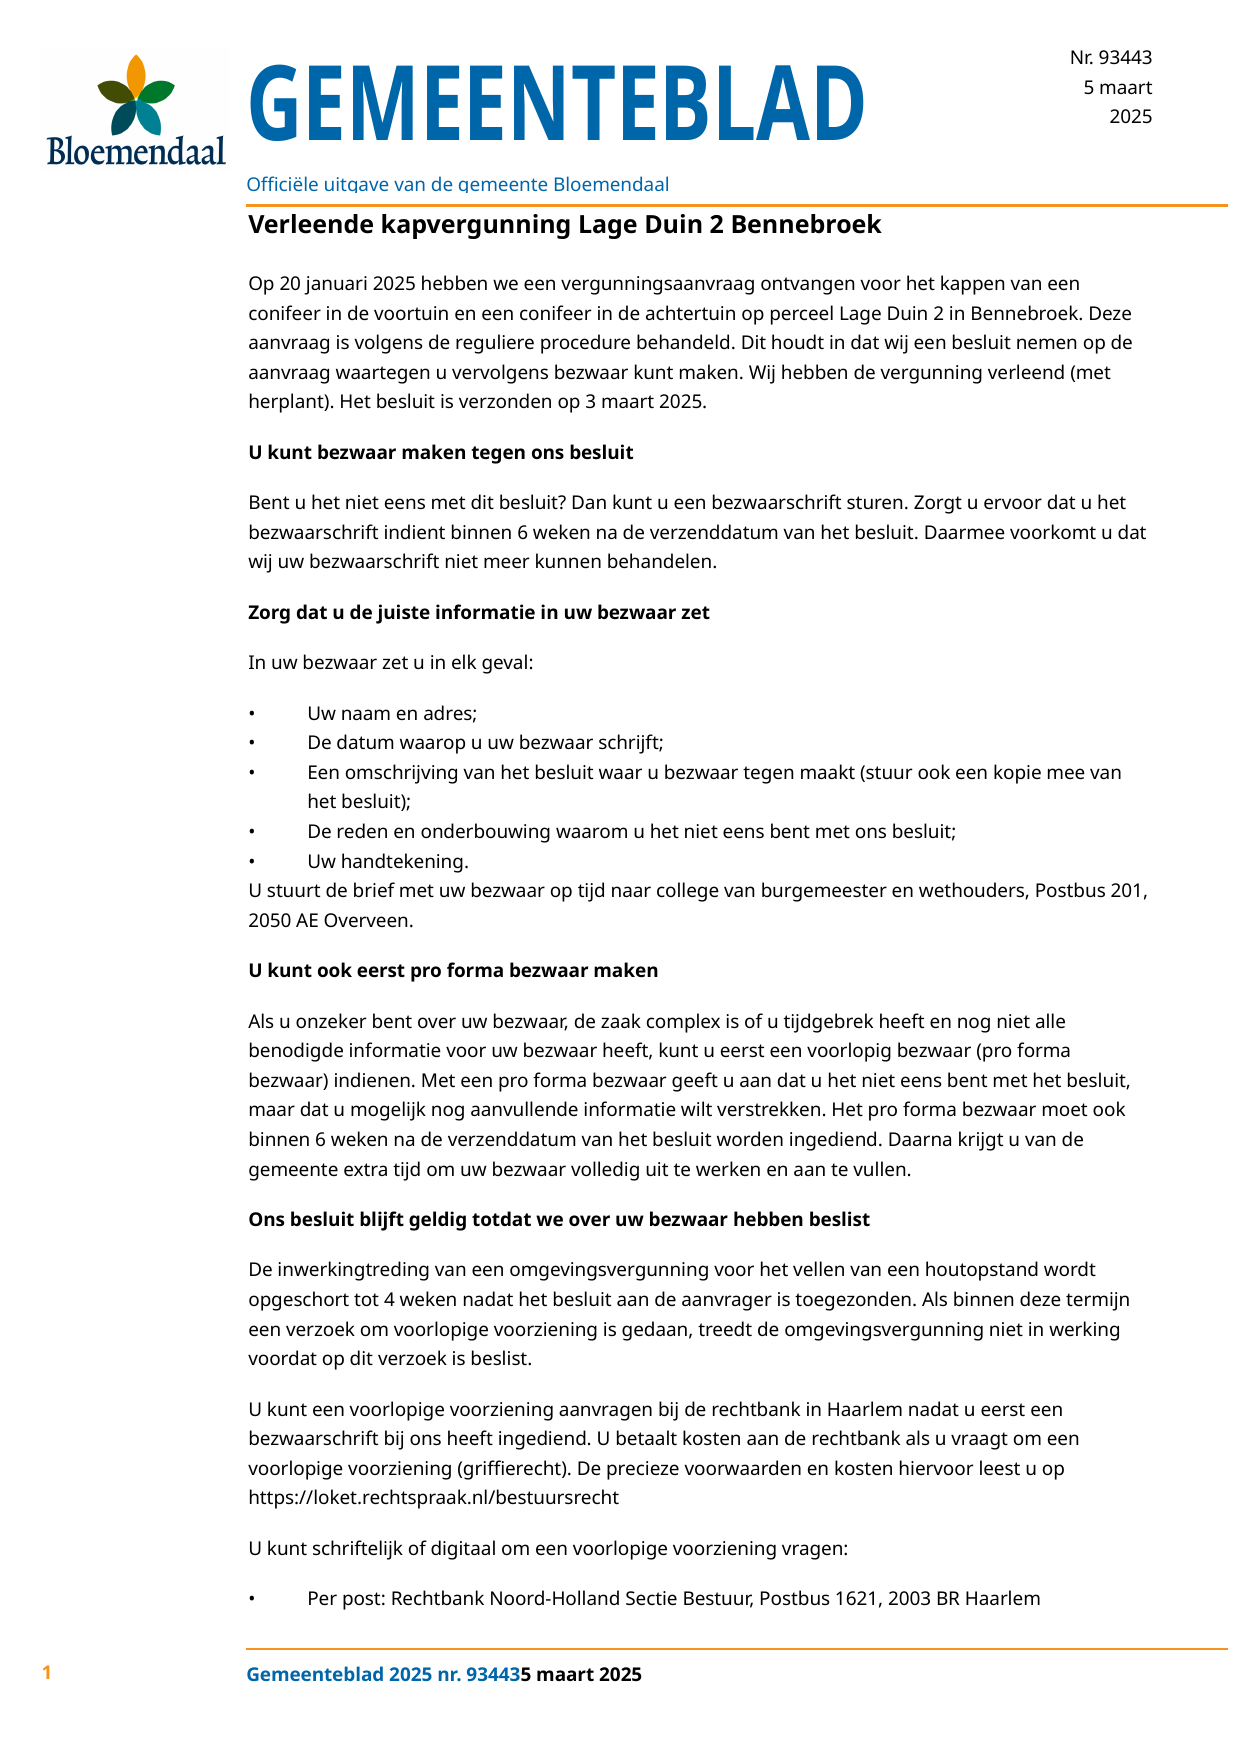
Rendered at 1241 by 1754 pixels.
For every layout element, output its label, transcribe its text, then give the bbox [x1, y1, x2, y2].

list Per post: Rechtbank Noord-Holland Sectie Bestuur, Postbus 1621, 2003 BR Haarlem [248, 1585, 1152, 1611]
text U kunt een voorlopige voorziening aanvragen bij de rechtbank in Haarlem nadat u eerst een bezwaarschrift bij ons heeft ingediend. U betaalt kosten aan de rechtbank als u vraagt om een voorlopige voorziening (griffierecht). De precieze voorwaarden en kosten hiervoor leest u op https://loket.rechtspraak.nl/bestuursrecht [248, 1396, 1152, 1510]
text Bent u het niet eens met dit besluit? Dan kunt u een bezwaarschrift sturen. Zorgt u ervoor dat u het bezwaarschrift indient binnen 6 weken na de verzenddatum van het besluit. Daarmee voorkomt u dat wij uw bezwaarschrift niet meer kunnen behandelen. [248, 489, 1152, 574]
text Ons besluit blijft geldig totdat we over uw bezwaar hebben beslist [248, 1206, 1152, 1232]
text U kunt schriftelijk of digitaal om een voorlopige voorziening vragen: [248, 1535, 1152, 1561]
text Zorg dat u de juiste informatie in uw bezwaar zet [248, 599, 1152, 625]
text U kunt bezwaar maken tegen ons besluit [248, 439, 1152, 465]
text In uw bezwaar zet u in elk geval: [248, 649, 1152, 675]
list De datum waarop u uw bezwaar schrijft; [248, 729, 1152, 755]
list Uw handtekening. [248, 848, 1152, 873]
text Op 20 januari 2025 hebben we een vergunningsaanvraag ontvangen voor het kappen van een conifeer in de voortuin en een conifeer in de achtertuin op perceel Lage Duin 2 in Bennebroek. Deze aanvraag is volgens de reguliere procedure behandeld. Dit houdt in dat wij een besluit nemen op de aanvraag waartegen u vervolgens bezwaar kunt maken. Wij hebben de vergunning verleend (met herplant). Het besluit is verzonden op 3 maart 2025. [248, 270, 1152, 414]
picture [41, 47, 231, 172]
list Een omschrijving van het besluit waar u bezwaar tegen maakt (stuur ook een kopie mee van het besluit); [248, 759, 1152, 814]
list De reden en onderbouwing waarom u het niet eens bent met ons besluit; [248, 818, 1152, 844]
text De inwerkingtreding van een omgevingsvergunning voor het vellen van een houtopstand wordt opgeschort tot 4 weken nadat het besluit aan de aanvrager is toegezonden. Als binnen deze termijn een verzoek om voorlopige voorziening is gedaan, treedt de omgevingsvergunning niet in werking voordat op dit verzoek is beslist. [248, 1257, 1152, 1371]
list Uw naam en adres; [248, 700, 1152, 726]
text Als u onzeker bent over uw bezwaar, de zaak complex is of u tijdgebrek heeft en nog niet alle benodigde informatie voor uw bezwaar heeft, kunt u eerst een voorlopig bezwaar (pro forma bezwaar) indienen. Met een pro forma bezwaar geeft u aan dat u het niet eens bent met het besluit, maar dat u mogelijk nog aanvullende informatie wilt verstrekken. Het pro forma bezwaar moet ook binnen 6 weken na de verzenddatum van het besluit worden ingediend. Daarna krijgt u van de gemeente extra tijd om uw bezwaar volledig uit te werken en aan te vullen. [248, 1008, 1152, 1181]
text Verleende kapvergunning Lage Duin 2 Bennebroek [248, 207, 1152, 241]
text U stuurt de brief met uw bezwaar op tijd naar college van burgemeester en wethouders, Postbus 201, 2050 AE Overveen. [248, 877, 1152, 933]
text U kunt ook eerst pro forma bezwaar maken [248, 957, 1152, 983]
